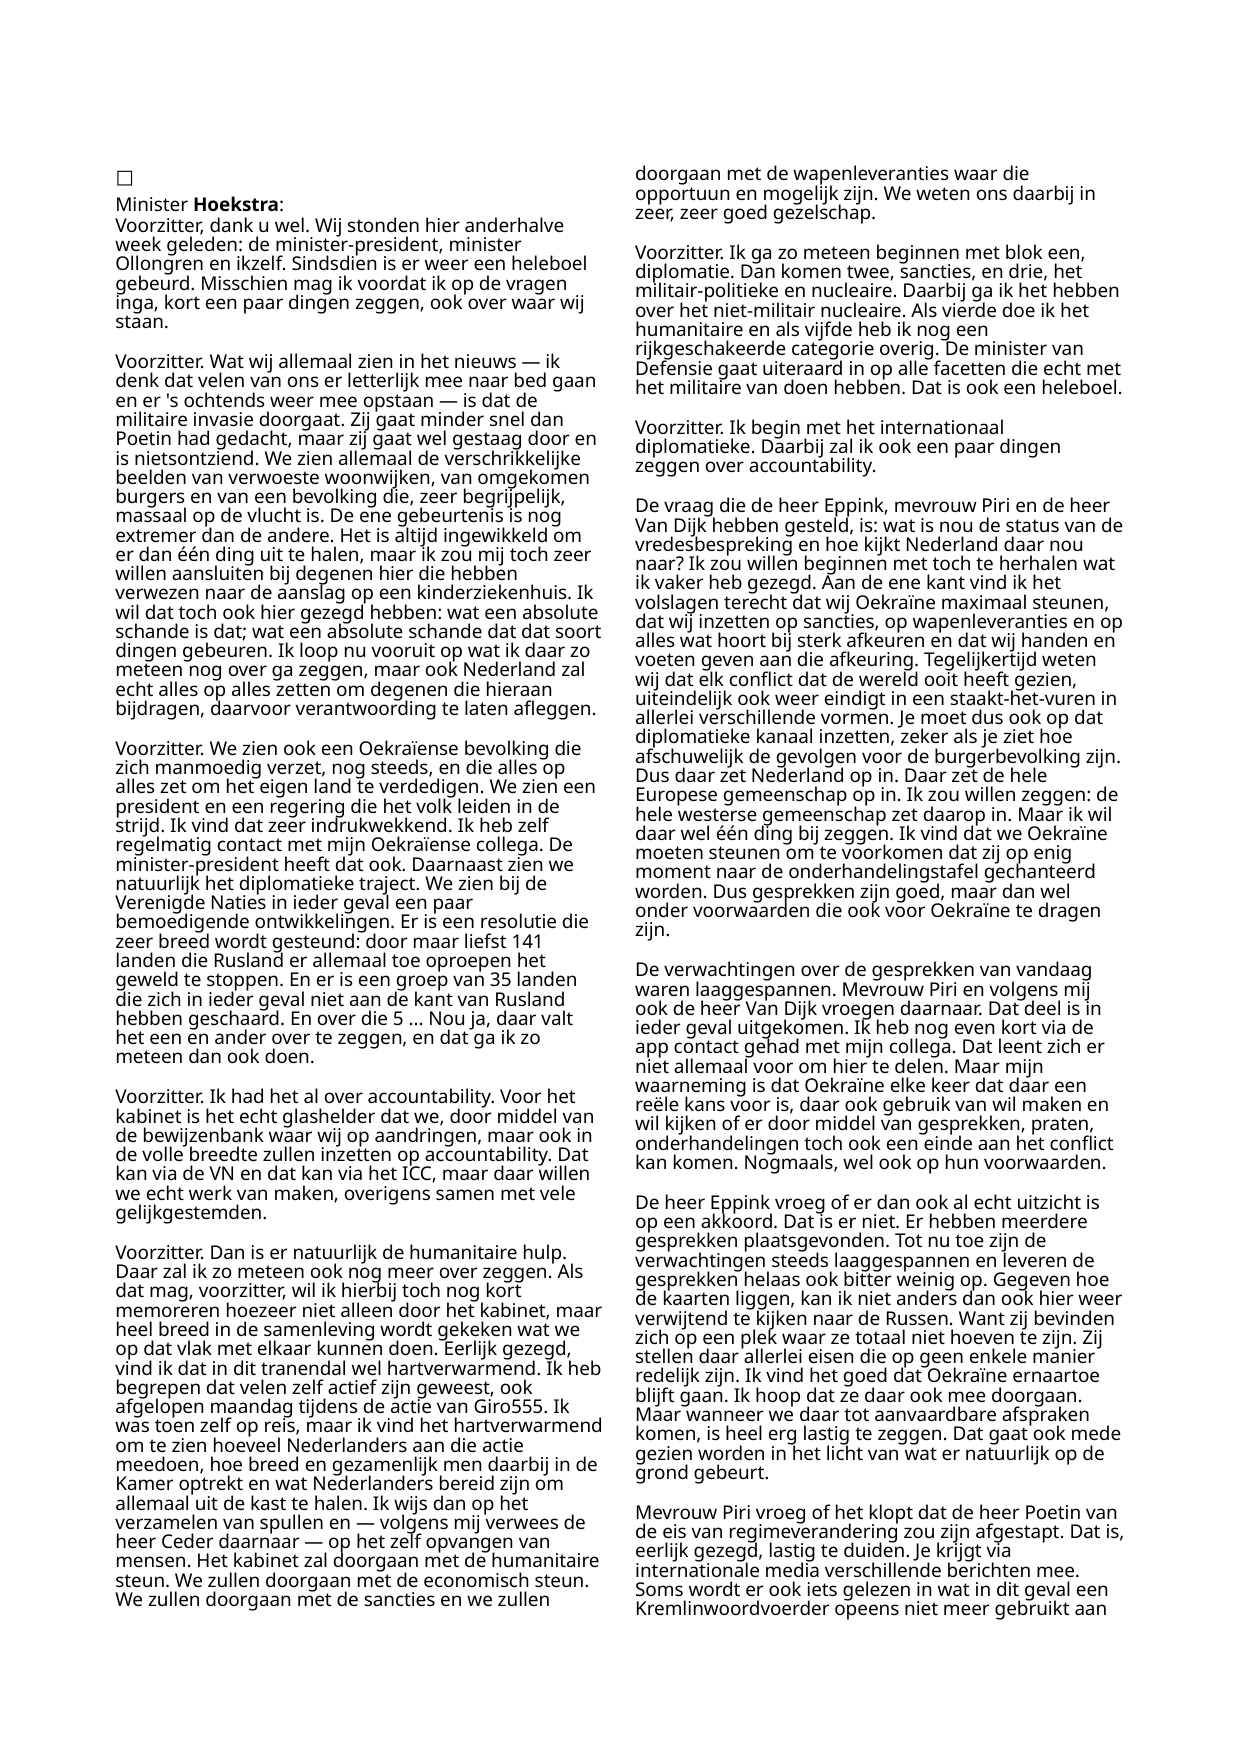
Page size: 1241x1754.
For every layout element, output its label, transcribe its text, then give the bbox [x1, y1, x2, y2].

text Voorzitter. Ik begin met het internationaal diplomatieke. Daarbij zal ik ook een paar dingen zeggen over accountability. [635, 419, 1125, 477]
text Voorzitter. Ik ga zo meteen beginnen met blok een, diplomatie. Dan komen twee, sancties, en drie, het militair-politieke en nucleaire. Daarbij ga ik het hebben over het niet-militair nucleaire. Als vierde doe ik het humanitaire en als vijfde heb ik nog een rijkgeschakeerde categorie overig. De minister van Defensie gaat uiteraard in op alle facetten die echt met het militaire van doen hebben. Dat is ook een heleboel. [635, 244, 1125, 398]
text doorgaan met de wapenleveranties waar die opportuun en mogelijk zijn. We weten ons daarbij in zeer, zeer goed gezelschap. [635, 165, 1125, 223]
text Voorzitter, dank u wel. Wij stonden hier anderhalve week geleden: de minister-president, minister Ollongren en ikzelf. Sindsdien is er weer een heleboel gebeurd. Misschien mag ik voordat ik op de vragen inga, kort een paar dingen zeggen, ook over waar wij staan. [115, 217, 605, 332]
text Voorzitter. Wat wij allemaal zien in het nieuws — ik denk dat velen van ons er letterlijk mee naar bed gaan en er 's ochtends weer mee opstaan — is dat de militaire invasie doorgaat. Zij gaat minder snel dan Poetin had gedacht, maar zij gaat wel gestaag door en is nietsontziend. We zien allemaal de verschrikkelijke beelden van verwoeste woonwijken, van omgekomen burgers en van een bevolking die, zeer begrijpelijk, massaal op de vlucht is. De ene gebeurtenis is nog extremer dan de andere. Het is altijd ingewikkeld om er dan één ding uit te halen, maar ik zou mij toch zeer willen aansluiten bij degenen hier die hebben verwezen naar de aanslag op een kinderziekenhuis. Ik wil dat toch ook hier gezegd hebben: wat een absolute schande is dat; wat een absolute schande dat dat soort dingen gebeuren. Ik loop nu vooruit op wat ik daar zo meteen nog over ga zeggen, maar ook Nederland zal echt alles op alles zetten om degenen die hieraan bijdragen, daarvoor verantwoording te laten afleggen. [115, 353, 605, 719]
text Voorzitter. Ik had het al over accountability. Voor het kabinet is het echt glashelder dat we, door middel van de bewijzenbank waar wij op aandringen, maar ook in de volle breedte zullen inzetten op accountability. Dat kan via de VN en dat kan via het ICC, maar daar willen we echt werk van maken, overigens samen met vele gelijkgestemden. [115, 1088, 605, 1223]
text Voorzitter. Dan is er natuurlijk de humanitaire hulp. Daar zal ik zo meteen ook nog meer over zeggen. Als dat mag, voorzitter, wil ik hierbij toch nog kort memoreren hoezeer niet alleen door het kabinet, maar heel breed in de samenleving wordt gekeken wat we op dat vlak met elkaar kunnen doen. Eerlijk gezegd, vind ik dat in dit tranendal wel hartverwarmend. Ik heb begrepen dat velen zelf actief zijn geweest, ook afgelopen maandag tijdens de actie van Giro555. Ik was toen zelf op reis, maar ik vind het hartverwarmend om te zien hoeveel Nederlanders aan die actie meedoen, hoe breed en gezamenlijk men daarbij in de Kamer optrekt en wat Nederlanders bereid zijn om allemaal uit de kast te halen. Ik wijs dan op het verzamelen van spullen en — volgens mij verwees de heer Ceder daarnaar — op het zelf opvangen van mensen. Het kabinet zal doorgaan met de humanitaire steun. We zullen doorgaan met de economisch steun. We zullen doorgaan met de sancties en we zullen [115, 1244, 605, 1610]
text ⬜ [115, 165, 605, 191]
text Voorzitter. We zien ook een Oekraïense bevolking die zich manmoedig verzet, nog steeds, en die alles op alles zet om het eigen land te verdedigen. We zien een president en een regering die het volk leiden in de strijd. Ik vind dat zeer indrukwekkend. Ik heb zelf regelmatig contact met mijn Oekraïense collega. De minister-president heeft dat ook. Daarnaast zien we natuurlijk het diplomatieke traject. We zien bij de Verenigde Naties in ieder geval een paar bemoedigende ontwikkelingen. Er is een resolutie die zeer breed wordt gesteund: door maar liefst 141 landen die Rusland er allemaal toe oproepen het geweld te stoppen. En er is een groep van 35 landen die zich in ieder geval niet aan de kant van Rusland hebben geschaard. En over die 5 … Nou ja, daar valt het een en ander over te zeggen, en dat ga ik zo meteen dan ook doen. [115, 740, 605, 1068]
text Mevrouw Piri vroeg of het klopt dat de heer Poetin van de eis van regimeverandering zou zijn afgestapt. Dat is, eerlijk gezegd, lastig te duiden. Je krijgt via internationale media verschillende berichten mee. Soms wordt er ook iets gelezen in wat in dit geval een Kremlinwoordvoerder opeens niet meer gebruikt aan [635, 1504, 1125, 1619]
text De heer Eppink vroeg of er dan ook al echt uitzicht is op een akkoord. Dat is er niet. Er hebben meerdere gesprekken plaatsgevonden. Tot nu toe zijn de verwachtingen steeds laaggespannen en leveren de gesprekken helaas ook bitter weinig op. Gegeven hoe de kaarten liggen, kan ik niet anders dan ook hier weer verwijtend te kijken naar de Russen. Want zij bevinden zich op een plek waar ze totaal niet hoeven te zijn. Zij stellen daar allerlei eisen die op geen enkele manier redelijk zijn. Ik vind het goed dat Oekraïne ernaartoe blijft gaan. Ik hoop dat ze daar ook mee doorgaan. Maar wanneer we daar tot aanvaardbare afspraken komen, is heel erg lastig te zeggen. Dat gaat ook mede gezien worden in het licht van wat er natuurlijk op de grond gebeurt. [635, 1194, 1125, 1483]
text Minister Hoekstra: [115, 191, 605, 217]
text De verwachtingen over de gesprekken van vandaag waren laaggespannen. Mevrouw Piri en volgens mij ook de heer Van Dijk vroegen daarnaar. Dat deel is in ieder geval uitgekomen. Ik heb nog even kort via de app contact gehad met mijn collega. Dat leent zich er niet allemaal voor om hier te delen. Maar mijn waarneming is dat Oekraïne elke keer dat daar een reële kans voor is, daar ook gebruik van wil maken en wil kijken of er door middel van gesprekken, praten, onderhandelingen toch ook een einde aan het conflict kan komen. Nogmaals, wel ook op hun voorwaarden. [635, 961, 1125, 1173]
text De vraag die de heer Eppink, mevrouw Piri en de heer Van Dijk hebben gesteld, is: wat is nou de status van de vredesbespreking en hoe kijkt Nederland daar nou naar? Ik zou willen beginnen met toch te herhalen wat ik vaker heb gezegd. Aan de ene kant vind ik het volslagen terecht dat wij Oekraïne maximaal steunen, dat wij inzetten op sancties, op wapenleveranties en op alles wat hoort bij sterk afkeuren en dat wij handen en voeten geven aan die afkeuring. Tegelijkertijd weten wij dat elk conflict dat de wereld ooit heeft gezien, uiteindelijk ook weer eindigt in een staakt-het-vuren in allerlei verschillende vormen. Je moet dus ook op dat diplomatieke kanaal inzetten, zeker als je ziet hoe afschuwelijk de gevolgen voor de burgerbevolking zijn. Dus daar zet Nederland op in. Daar zet de hele Europese gemeenschap op in. Ik zou willen zeggen: de hele westerse gemeenschap zet daarop in. Maar ik wil daar wel één ding bij zeggen. Ik vind dat we Oekraïne moeten steunen om te voorkomen dat zij op enig moment naar de onderhandelingstafel gechanteerd worden. Dus gesprekken zijn goed, maar dan wel onder voorwaarden die ook voor Oekraïne te dragen zijn. [635, 497, 1125, 941]
